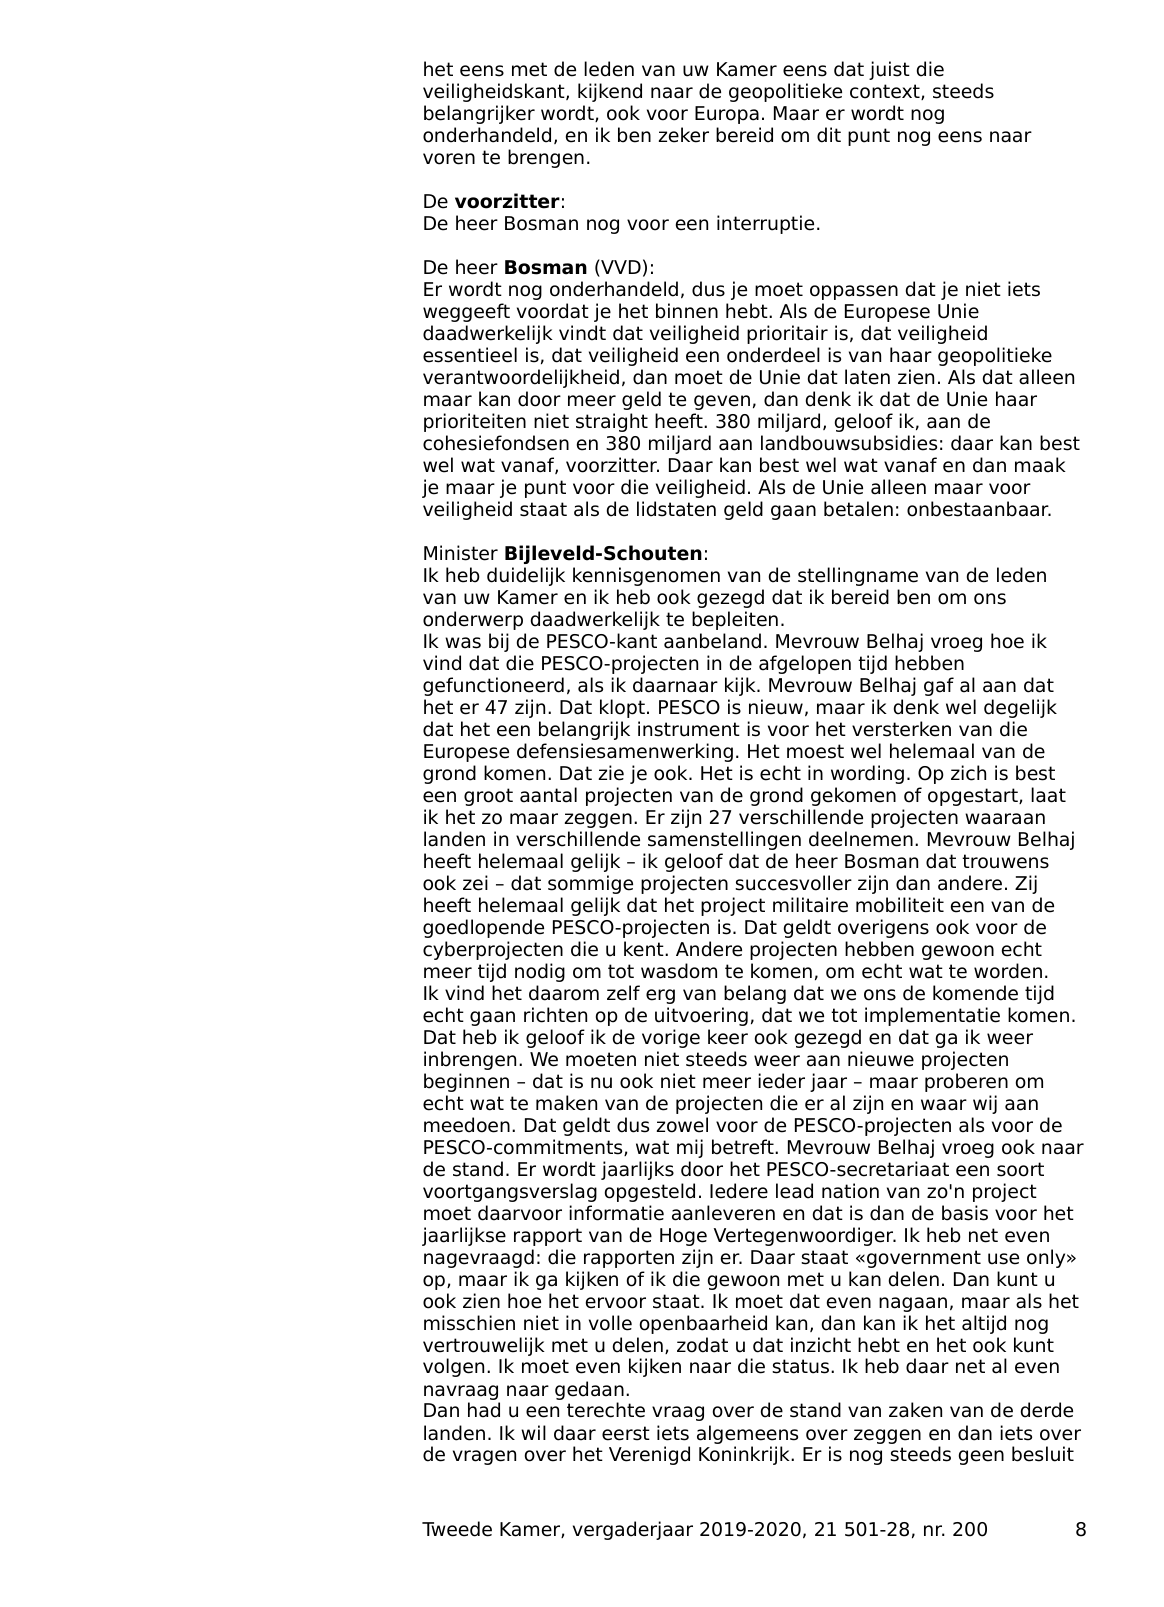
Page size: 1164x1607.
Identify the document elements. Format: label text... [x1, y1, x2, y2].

text De heer Bosman (VVD): [422, 257, 1087, 279]
text Minister Bijleveld-Schouten: [422, 543, 1087, 565]
text De voorzitter: [422, 191, 1087, 213]
text Er wordt nog onderhandeld, dus je moet oppassen dat je niet iets weggeeft voordat je het binnen hebt. Als de Europese Unie daadwerkelijk vindt dat veiligheid prioritair is, dat veiligheid essentieel is, dat veiligheid een onderdeel is van haar geopolitieke verantwoordelijkheid, dan moet de Unie dat laten zien. Als dat alleen maar kan door meer geld te geven, dan denk ik dat de Unie haar prioriteiten niet straight heeft. 380 miljard, geloof ik, aan de cohesiefondsen en 380 miljard aan landbouwsubsidies: daar kan best wel wat vanaf, voorzitter. Daar kan best wel wat vanaf en dan maak je maar je punt voor die veiligheid. Als de Unie alleen maar voor veiligheid staat als de lidstaten geld gaan betalen: onbestaanbaar. [422, 279, 1087, 521]
text het eens met de leden van uw Kamer eens dat juist die veiligheidskant, kijkend naar de geopolitieke context, steeds belangrijker wordt, ook voor Europa. Maar er wordt nog onderhandeld, en ik ben zeker bereid om dit punt nog eens naar voren te brengen. [422, 59, 1087, 169]
text Ik vind het daarom zelf erg van belang dat we ons de komende tijd echt gaan richten op de uitvoering, dat we tot implementatie komen. Dat heb ik geloof ik de vorige keer ook gezegd en dat ga ik weer inbrengen. We moeten niet steeds weer aan nieuwe projecten beginnen – dat is nu ook niet meer ieder jaar – maar proberen om echt wat te maken van de projecten die er al zijn en waar wij aan meedoen. Dat geldt dus zowel voor de PESCO-projecten als voor de PESCO-commitments, wat mij betreft. Mevrouw Belhaj vroeg ook naar de stand. Er wordt jaarlijks door het PESCO-secretariaat een soort voortgangsverslag opgesteld. Iedere lead nation van zo'n project moet daarvoor informatie aanleveren en dat is dan de basis voor het jaarlijkse rapport van de Hoge Vertegenwoordiger. Ik heb net even nagevraagd: die rapporten zijn er. Daar staat «government use only» op, maar ik ga kijken of ik die gewoon met u kan delen. Dan kunt u ook zien hoe het ervoor staat. Ik moet dat even nagaan, maar als het misschien niet in volle openbaarheid kan, dan kan ik het altijd nog vertrouwelijk met u delen, zodat u dat inzicht hebt en het ook kunt volgen. Ik moet even kijken naar die status. Ik heb daar net al even navraag naar gedaan. [422, 983, 1087, 1400]
text Ik was bij de PESCO-kant aanbeland. Mevrouw Belhaj vroeg hoe ik vind dat die PESCO-projecten in de afgelopen tijd hebben gefunctioneerd, als ik daarnaar kijk. Mevrouw Belhaj gaf al aan dat het er 47 zijn. Dat klopt. PESCO is nieuw, maar ik denk wel degelijk dat het een belangrijk instrument is voor het versterken van die Europese defensiesamenwerking. Het moest wel helemaal van de grond komen. Dat zie je ook. Het is echt in wording. Op zich is best een groot aantal projecten van de grond gekomen of opgestart, laat ik het zo maar zeggen. Er zijn 27 verschillende projecten waaraan landen in verschillende samenstellingen deelnemen. Mevrouw Belhaj heeft helemaal gelijk – ik geloof dat de heer Bosman dat trouwens ook zei – dat sommige projecten succesvoller zijn dan andere. Zij heeft helemaal gelijk dat het project militaire mobiliteit een van de goedlopende PESCO-projecten is. Dat geldt overigens ook voor de cyberprojecten die u kent. Andere projecten hebben gewoon echt meer tijd nodig om tot wasdom te komen, om echt wat te worden. [422, 631, 1087, 983]
text De heer Bosman nog voor een interruptie. [422, 213, 1087, 235]
text Dan had u een terechte vraag over de stand van zaken van de derde landen. Ik wil daar eerst iets algemeens over zeggen en dan iets over de vragen over het Verenigd Koninkrijk. Er is nog steeds geen besluit [422, 1400, 1087, 1466]
text Ik heb duidelijk kennisgenomen van de stellingname van de leden van uw Kamer en ik heb ook gezegd dat ik bereid ben om ons onderwerp daadwerkelijk te bepleiten. [422, 565, 1087, 631]
